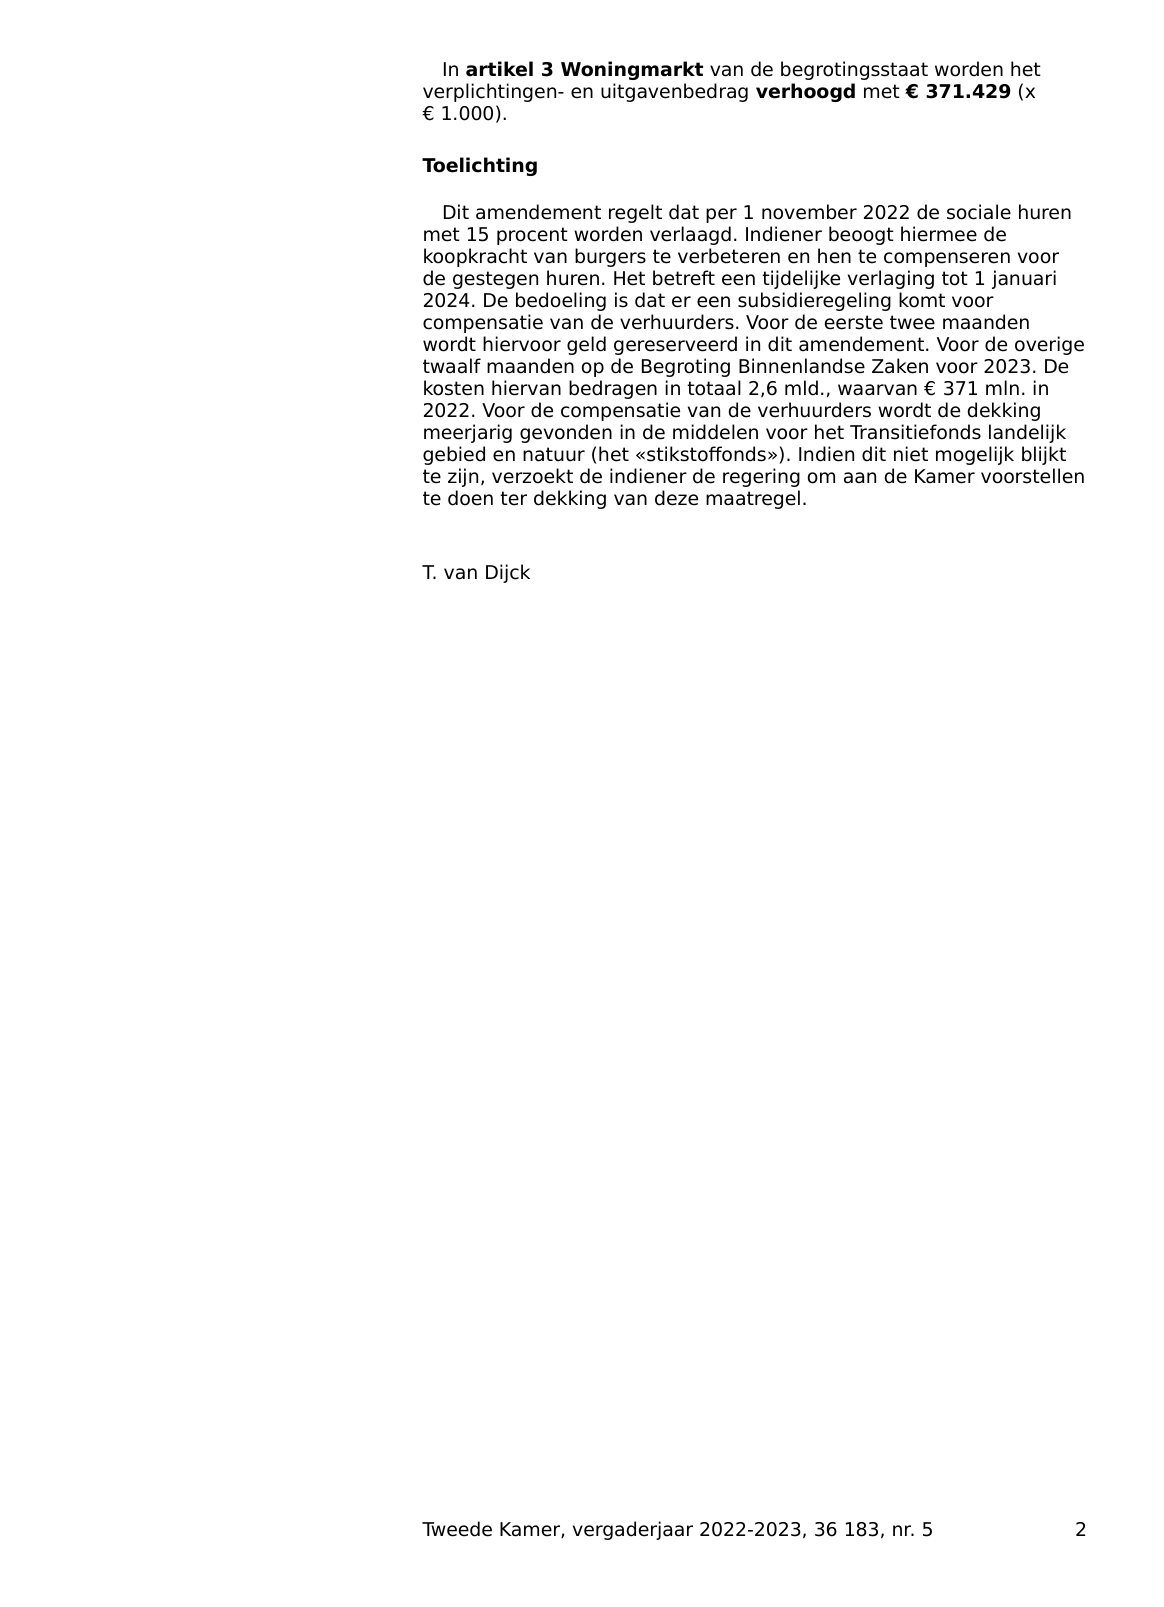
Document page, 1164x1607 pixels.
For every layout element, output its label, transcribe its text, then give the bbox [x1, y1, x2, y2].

subtitle Toelichting [422, 155, 1087, 177]
text Dit amendement regelt dat per 1 november 2022 de sociale huren met 15 procent worden verlaagd. Indiener beoogt hiermee de koopkracht van burgers te verbeteren en hen te compenseren voor de gestegen huren. Het betreft een tijdelijke verlaging tot 1 januari 2024. De bedoeling is dat er een subsidieregeling komt voor compensatie van de verhuurders. Voor de eerste twee maanden wordt hiervoor geld gereserveerd in dit amendement. Voor de overige twaalf maanden op de Begroting Binnenlandse Zaken voor 2023. De kosten hiervan bedragen in totaal 2,6 mld., waarvan € 371 mln. in 2022. Voor de compensatie van de verhuurders wordt de dekking meerjarig gevonden in de middelen voor het Transitiefonds landelijk gebied en natuur (het «stikstoffonds»). Indien dit niet mogelijk blijkt te zijn, verzoekt de indiener de regering om aan de Kamer voorstellen te doen ter dekking van deze maatregel. [422, 202, 1087, 510]
text In artikel 3 Woningmarkt van de begrotingsstaat worden het verplichtingen- en uitgavenbedrag verhoogd met € 371.429 (x € 1.000). [422, 59, 1087, 125]
text T. van Dijck [422, 540, 1087, 584]
